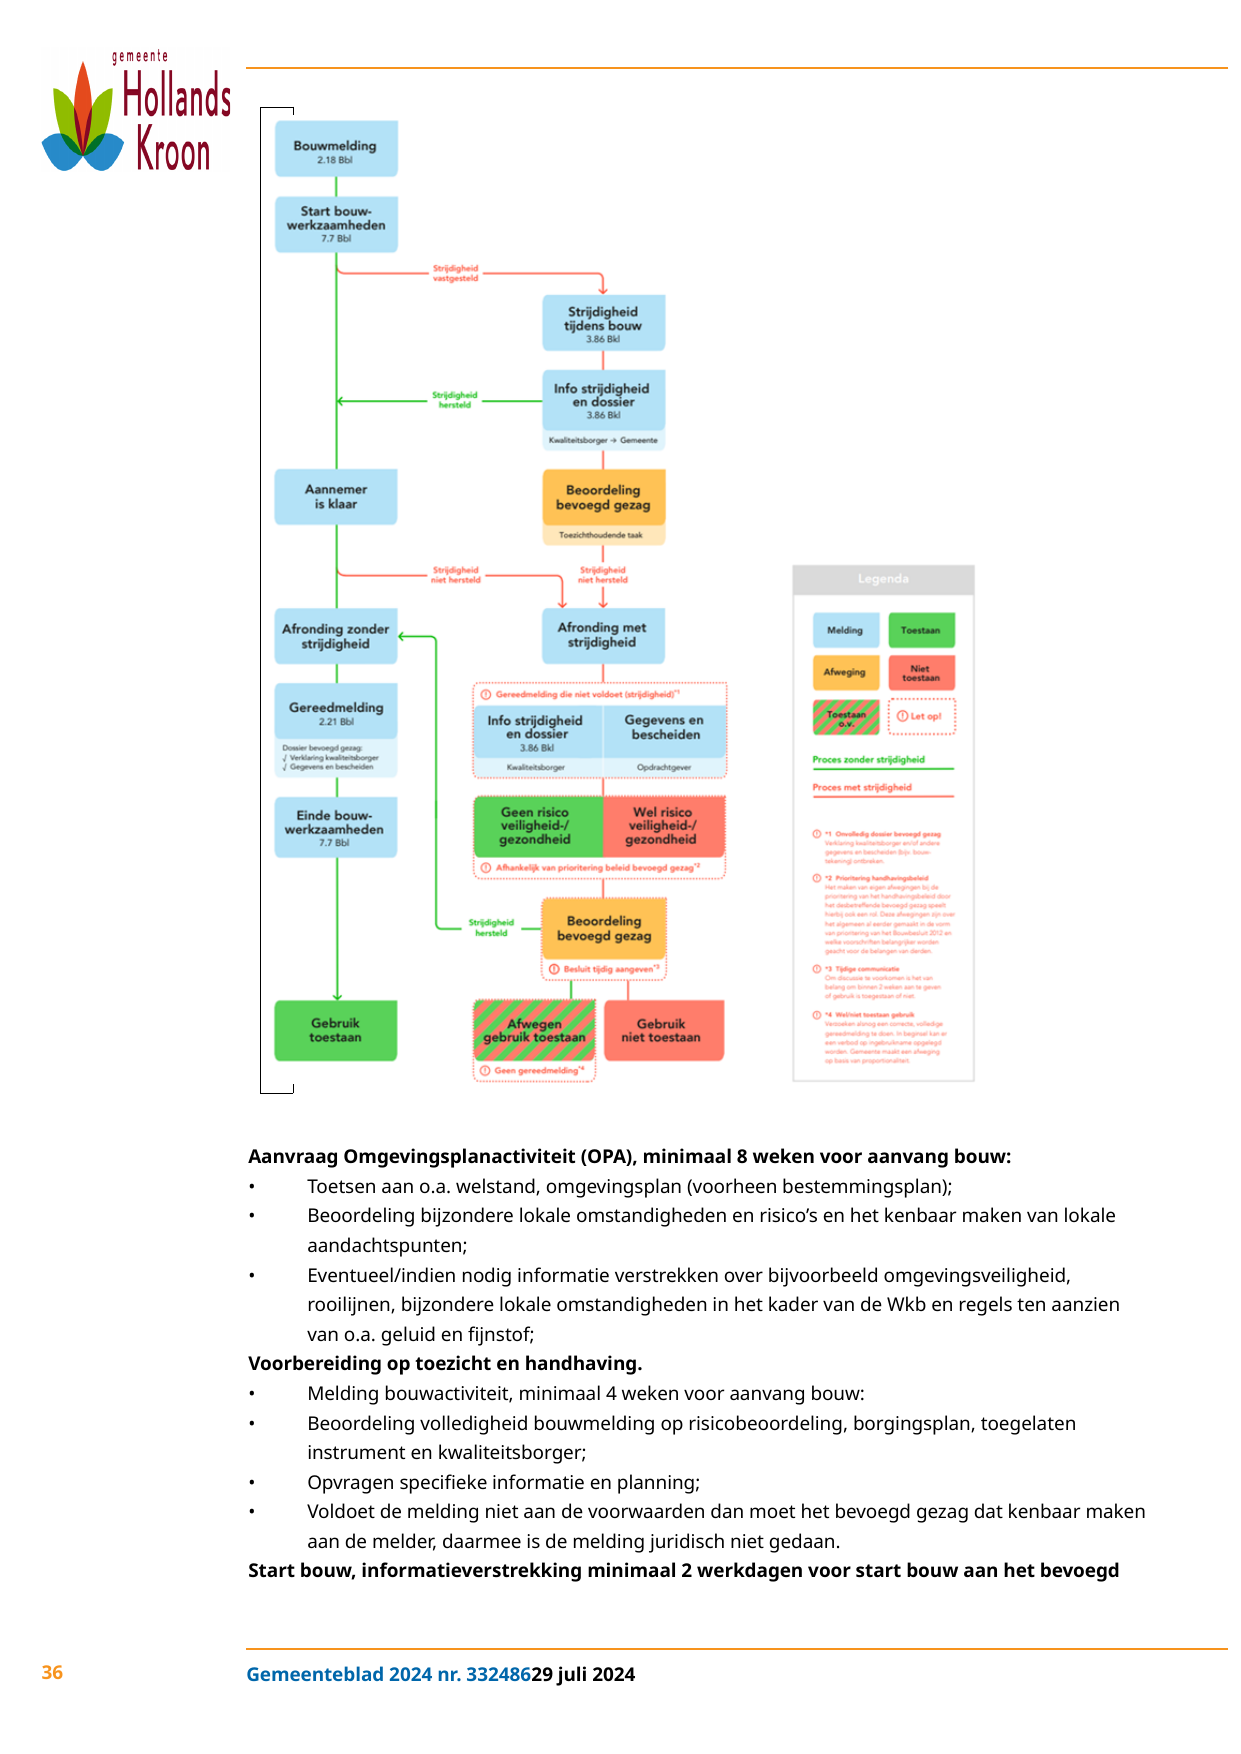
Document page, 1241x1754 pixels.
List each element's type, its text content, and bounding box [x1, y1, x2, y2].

list Beoordeling bijzondere lokale omstandigheden en risico’s en het kenbaar maken van lokale aandachtspunten; [248, 1203, 1152, 1258]
picture [268, 115, 978, 1084]
list Beoordeling volledigheid bouwmelding op risicobeoordeling, borgingsplan, toegelaten instrument en kwaliteitsborger; [248, 1410, 1152, 1465]
list Toetsen aan o.a. welstand, omgevingsplan (voorheen bestemmingsplan); [248, 1173, 1152, 1199]
text Aanvraag Omgevingsplanactiviteit (OPA), minimaal 8 weken voor aanvang bouw: [248, 1143, 1152, 1169]
list Opvragen specifieke informatie en planning; [248, 1469, 1152, 1494]
list Melding bouwactiviteit, minimaal 4 weken voor aanvang bouw: [248, 1380, 1152, 1406]
text Voorbereiding op toezicht en handhaving. [248, 1351, 1152, 1376]
text Start bouw, informatieverstrekking minimaal 2 werkdagen voor start bouw aan het bevoegd [248, 1558, 1152, 1583]
picture [41, 47, 231, 172]
list Voldoet de melding niet aan de voorwaarden dan moet het bevoegd gezag dat kenbaar maken aan de melder, daarmee is de melding juridisch niet gedaan. [248, 1498, 1152, 1554]
list Eventueel/indien nodig informatie verstrekken over bijvoorbeeld omgevingsveiligheid, rooilijnen, bijzondere lokale omstandigheden in het kader van de Wkb en regels ten aanzien van o.a. geluid en fijnstof; [248, 1262, 1152, 1347]
